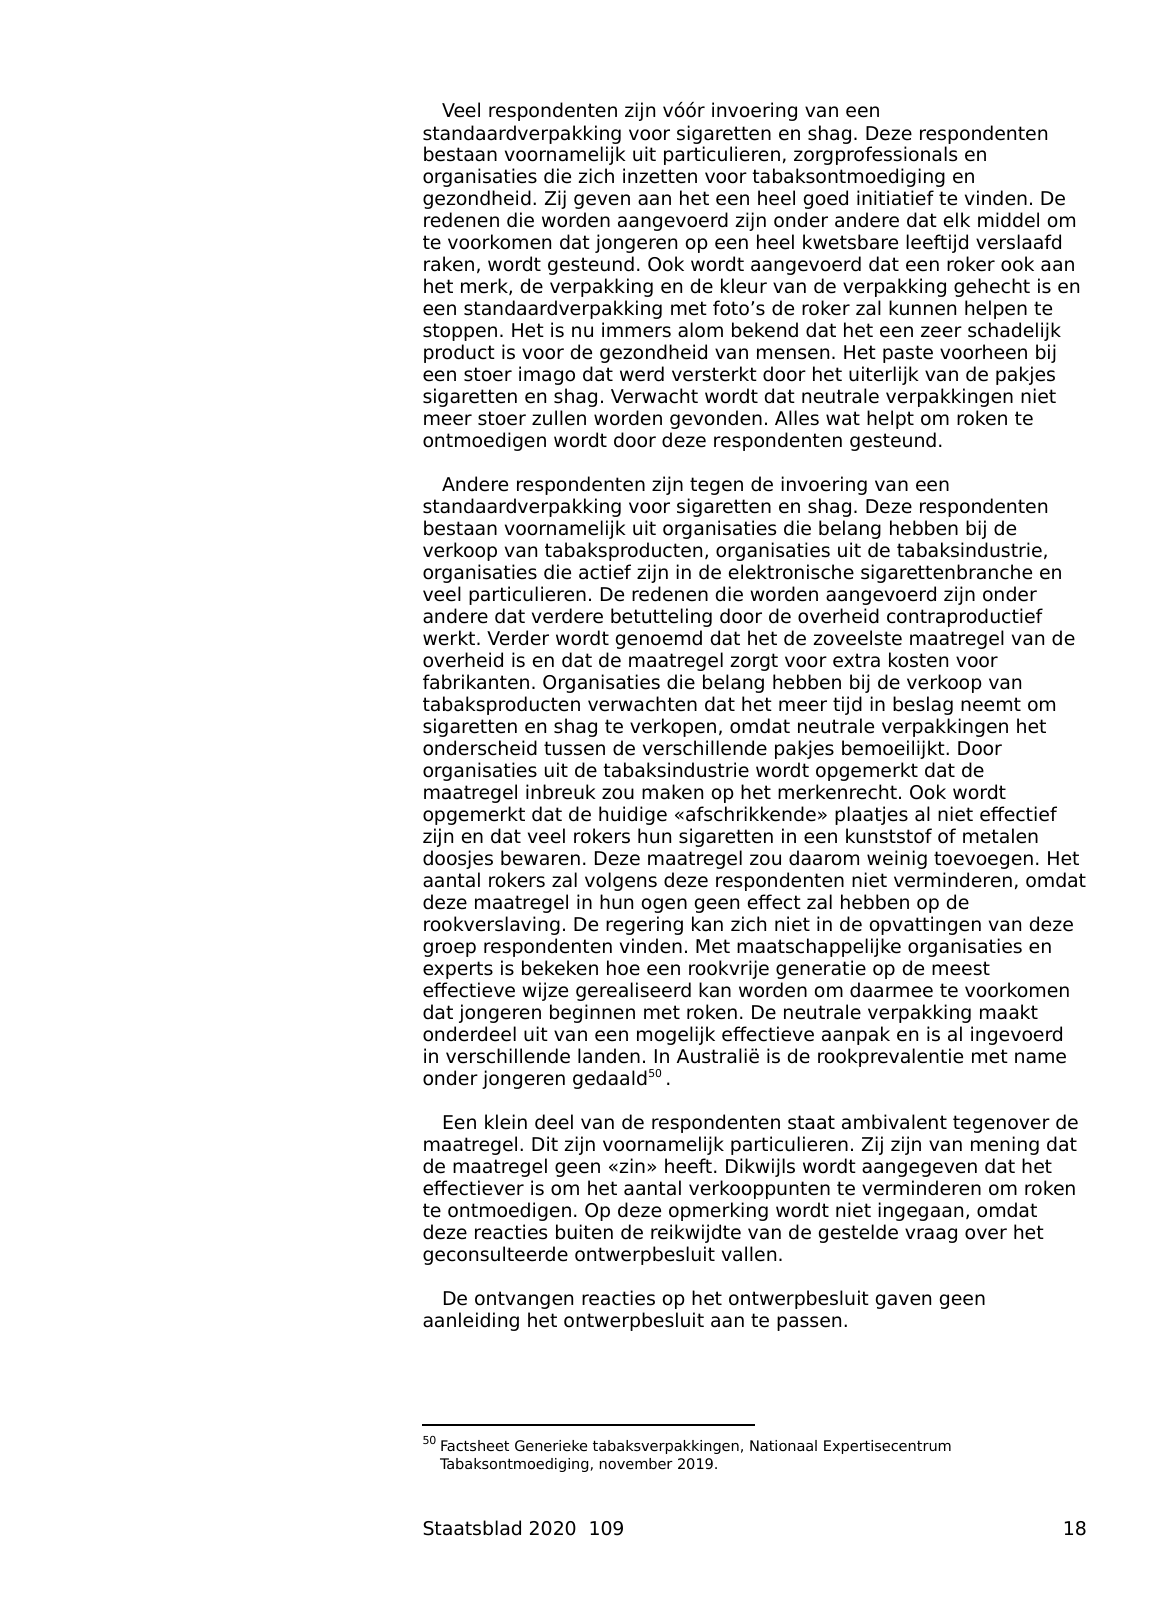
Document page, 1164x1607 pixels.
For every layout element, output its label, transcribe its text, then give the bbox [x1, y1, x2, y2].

text De ontvangen reacties op het ontwerpbesluit gaven geen aanleiding het ontwerpbesluit aan te passen. [422, 1288, 1087, 1332]
text Andere respondenten zijn tegen de invoering van een standaardverpakking voor sigaretten en shag. Deze respondenten bestaan voornamelijk uit organisaties die belang hebben bij de verkoop van tabaksproducten, organisaties uit de tabaksindustrie, organisaties die actief zijn in de elektronische sigarettenbranche en veel particulieren. De redenen die worden aangevoerd zijn onder andere dat verdere betutteling door de overheid contraproductief werkt. Verder wordt genoemd dat het de zoveelste maatregel van de overheid is en dat de maatregel zorgt voor extra kosten voor fabrikanten. Organisaties die belang hebben bij de verkoop van tabaksproducten verwachten dat het meer tijd in beslag neemt om sigaretten en shag te verkopen, omdat neutrale verpakkingen het onderscheid tussen de verschillende pakjes bemoeilijkt. Door organisaties uit de tabaksindustrie wordt opgemerkt dat de maatregel inbreuk zou maken op het merkenrecht. Ook wordt opgemerkt dat de huidige «afschrikkende» plaatjes al niet effectief zijn en dat veel rokers hun sigaretten in een kunststof of metalen doosjes bewaren. Deze maatregel zou daarom weinig toevoegen. Het aantal rokers zal volgens deze respondenten niet verminderen, omdat deze maatregel in hun ogen geen effect zal hebben op de rookverslaving. De regering kan zich niet in de opvattingen van deze groep respondenten vinden. Met maatschappelijke organisaties en experts is bekeken hoe een rookvrije generatie op de meest effectieve wijze gerealiseerd kan worden om daarmee te voorkomen dat jongeren beginnen met roken. De neutrale verpakking maakt onderdeel uit van een mogelijk effectieve aanpak en is al ingevoerd in verschillende landen. In Australië is de rookprevalentie met name onder jongeren gedaald. [422, 474, 1087, 1090]
text Een klein deel van de respondenten staat ambivalent tegenover de maatregel. Dit zijn voornamelijk particulieren. Zij zijn van mening dat de maatregel geen «zin» heeft. Dikwijls wordt aangegeven dat het effectiever is om het aantal verkooppunten te verminderen om roken te ontmoedigen. Op deze opmerking wordt niet ingegaan, omdat deze reacties buiten de reikwijdte van de gestelde vraag over het geconsulteerde ontwerpbesluit vallen. [422, 1112, 1087, 1266]
text Veel respondenten zijn vóór invoering van een standaardverpakking voor sigaretten en shag. Deze respondenten bestaan voornamelijk uit particulieren, zorgprofessionals en organisaties die zich inzetten voor tabaksontmoediging en gezondheid. Zij geven aan het een heel goed initiatief te vinden. De redenen die worden aangevoerd zijn onder andere dat elk middel om te voorkomen dat jongeren op een heel kwetsbare leeftijd verslaafd raken, wordt gesteund. Ook wordt aangevoerd dat een roker ook aan het merk, de verpakking en de kleur van de verpakking gehecht is en een standaardverpakking met foto’s de roker zal kunnen helpen te stoppen. Het is nu immers alom bekend dat het een zeer schadelijk product is voor de gezondheid van mensen. Het paste voorheen bij een stoer imago dat werd versterkt door het uiterlijk van de pakjes sigaretten en shag. Verwacht wordt dat neutrale verpakkingen niet meer stoer zullen worden gevonden. Alles wat helpt om roken te ontmoedigen wordt door deze respondenten gesteund. [422, 100, 1087, 452]
text Factsheet Generieke tabaksverpakkingen, Nationaal Expertisecentrum Tabaksontmoediging, november 2019. [422, 1434, 1087, 1473]
